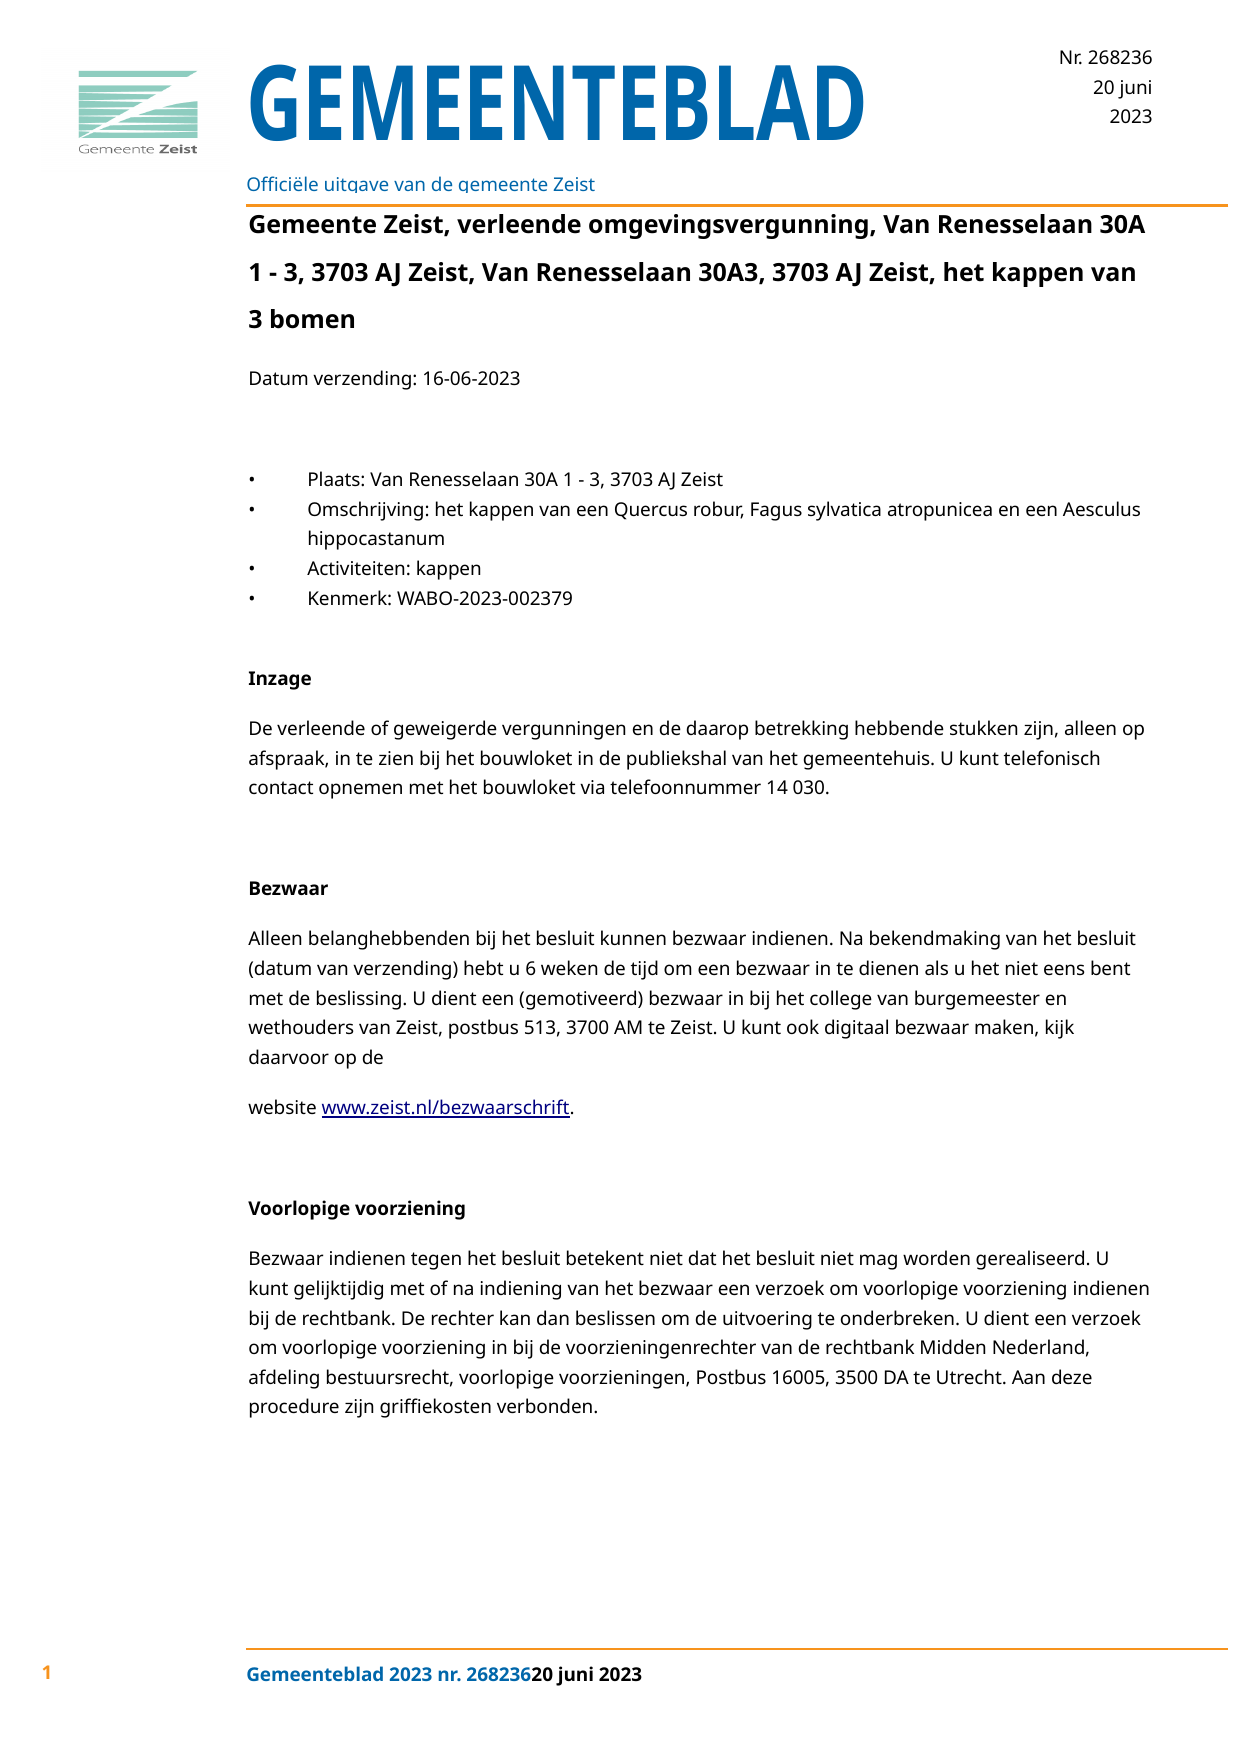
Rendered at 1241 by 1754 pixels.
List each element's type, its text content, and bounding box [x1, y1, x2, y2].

text Alleen belanghebbenden bij het besluit kunnen bezwaar indienen. Na bekendmaking van het besluit (datum van verzending) hebt u 6 weken de tijd om een bezwaar in te dienen als u het niet eens bent met de beslissing. U dient een (gemotiveerd) bezwaar in bij het college van burgemeester en wethouders van Zeist, postbus 513, 3700 AM te Zeist. U kunt ook digitaal bezwaar maken, kijk daarvoor op de [248, 926, 1152, 1069]
text Datum verzending: 16-06-2023 [248, 366, 1152, 391]
list Activiteiten: kappen [248, 555, 1152, 581]
text Inzage [248, 665, 1152, 690]
text De verleende of geweigerde vergunningen en de daarop betrekking hebbende stukken zijn, alleen op afspraak, in te zien bij het bouwloket in de publiekshal van het gemeentehuis. U kunt telefonisch contact opnemen met het bouwloket via telefoonnummer 14 030. [248, 715, 1152, 800]
list Omschrijving: het kappen van een Quercus robur, Fagus sylvatica atropunicea en een Aesculus hippocastanum [248, 496, 1152, 551]
list Kenmerk: WABO-2023-002379 [248, 585, 1152, 610]
list Plaats: Van Renesselaan 30A 1 - 3, 3703 AJ Zeist [248, 466, 1152, 492]
text Bezwaar [248, 875, 1152, 901]
text Bezwaar indienen tegen het besluit betekent niet dat het besluit niet mag worden gerealiseerd. U kunt gelijktijdig met of na indiening van het bezwaar een verzoek om voorlopige voorziening indienen bij de rechtbank. De rechter kan dan beslissen om de uitvoering te onderbreken. U dient een verzoek om voorlopige voorziening in bij de voorzieningenrechter van de rechtbank Midden Nederland, afdeling bestuursrecht, voorlopige voorzieningen, Postbus 16005, 3500 DA te Utrecht. Aan deze procedure zijn griffiekosten verbonden. [248, 1246, 1152, 1419]
text Voorlopige voorziening [248, 1195, 1152, 1221]
picture [41, 47, 231, 172]
text website www.zeist.nl/bezwaarschrift. [248, 1094, 1152, 1120]
text Gemeente Zeist, verleende omgevingsvergunning, Van Renesselaan 30A 1 - 3, 3703 AJ Zeist, Van Renesselaan 30A3, 3703 AJ Zeist, het kappen van 3 bomen [248, 207, 1152, 336]
